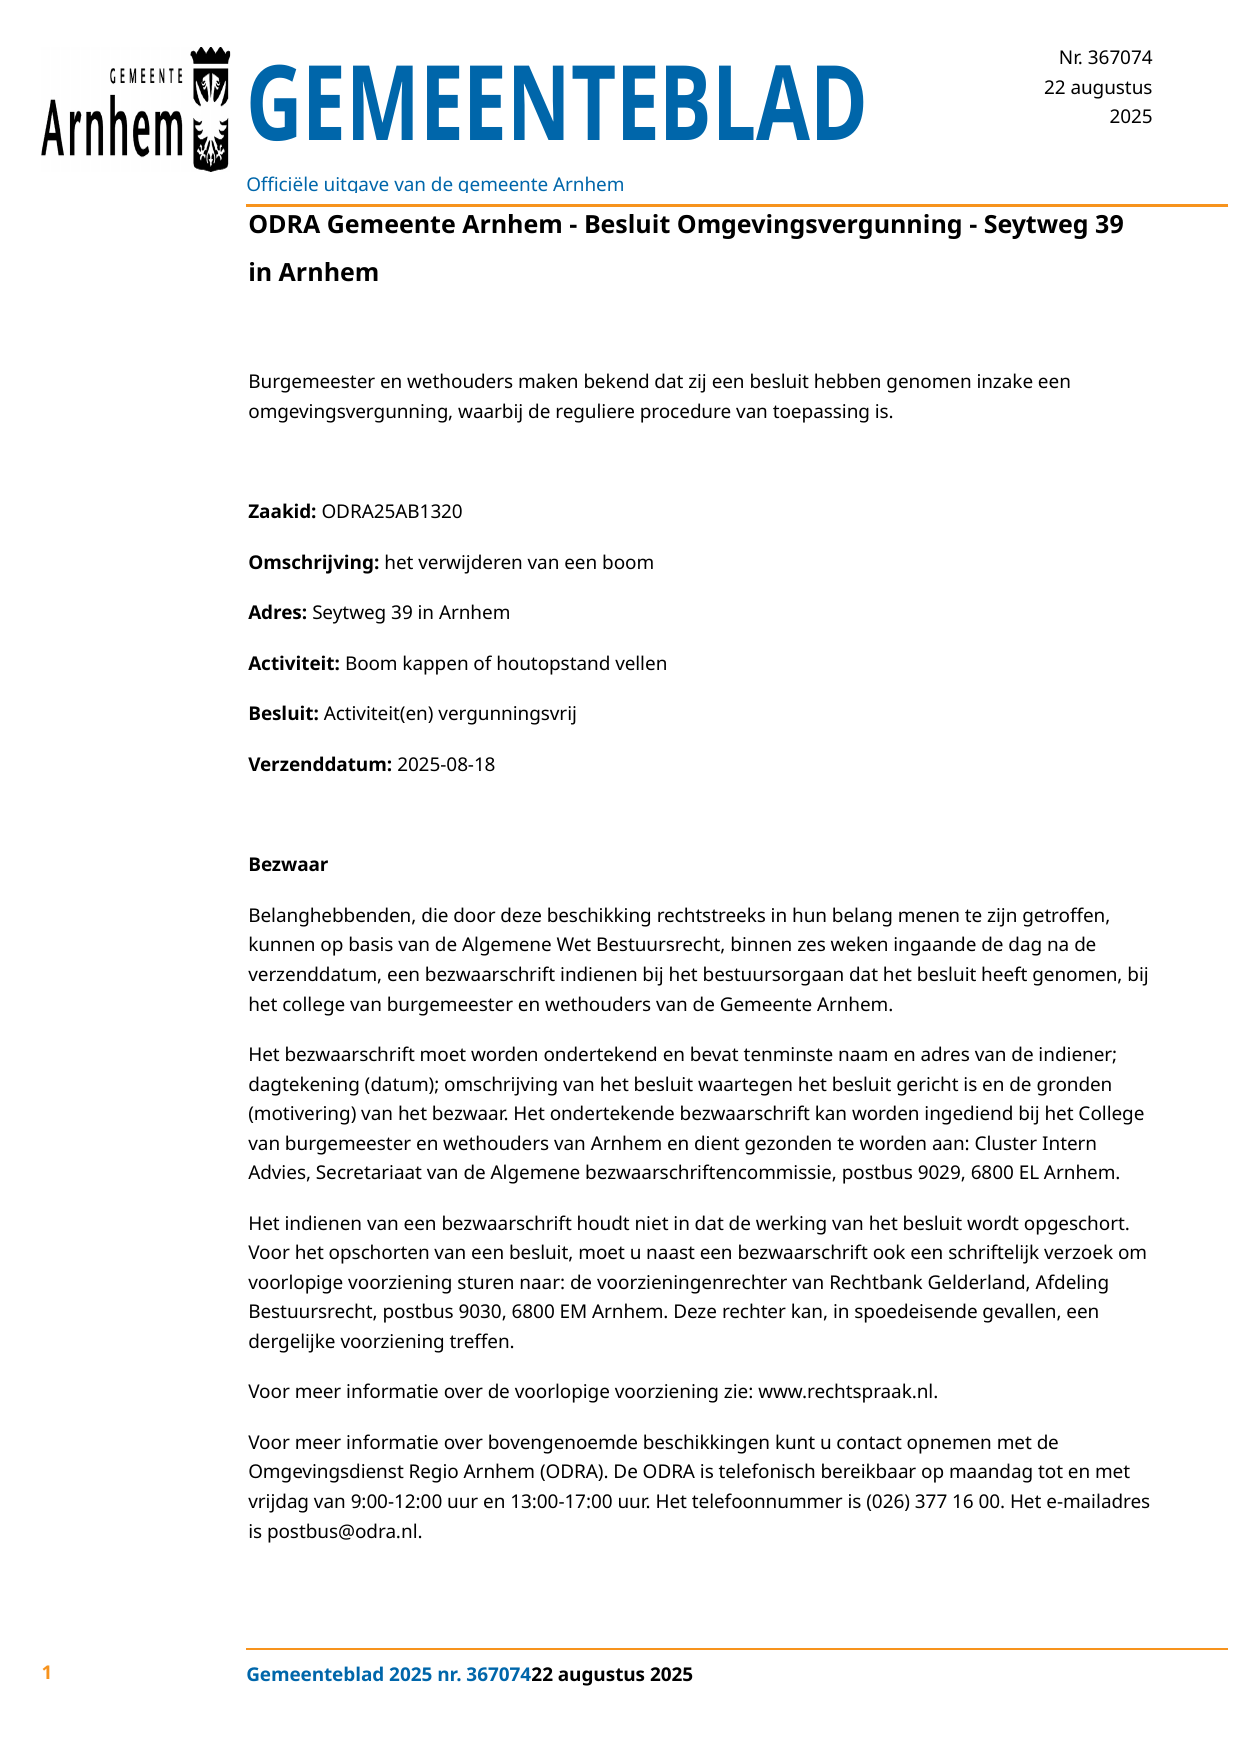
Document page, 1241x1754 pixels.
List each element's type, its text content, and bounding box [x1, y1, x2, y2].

picture [41, 47, 231, 172]
text Belanghebbenden, die door deze beschikking rechtstreeks in hun belang menen te zijn getroffen, kunnen op basis van de Algemene Wet Bestuursrecht, binnen zes weken ingaande de dag na de verzenddatum, een bezwaarschrift indienen bij het bestuursorgaan dat het besluit heeft genomen, bij het college van burgemeester en wethouders van de Gemeente Arnhem. [248, 902, 1152, 1017]
text Voor meer informatie over de voorlopige voorziening zie: www.rechtspraak.nl. [248, 1379, 1152, 1404]
text Bezwaar [248, 852, 1152, 877]
text Het indienen van een bezwaarschrift houdt niet in dat de werking van het besluit wordt opgeschort. Voor het opschorten van een besluit, moet u naast een bezwaarschrift ook een schriftelijk verzoek om voorlopige voorziening sturen naar: de voorzieningenrechter van Rechtbank Gelderland, Afdeling Bestuursrecht, postbus 9030, 6800 EM Arnhem. Deze rechter kan, in spoedeisende gevallen, een dergelijke voorziening treffen. [248, 1210, 1152, 1354]
text Zaakid: ODRA25AB1320 [248, 499, 1152, 524]
text Omschrijving: het verwijderen van een boom [248, 549, 1152, 575]
text Burgemeester en wethouders maken bekend dat zij een besluit hebben genomen inzake een omgevingsvergunning, waarbij de reguliere procedure van toepassing is. [248, 368, 1152, 424]
text Activiteit: Boom kappen of houtopstand vellen [248, 650, 1152, 676]
text Verzenddatum: 2025-08-18 [248, 751, 1152, 777]
text Het bezwaarschrift moet worden ondertekend en bevat tenminste naam en adres van de indiener; dagtekening (datum); omschrijving van het besluit waartegen het besluit gericht is en de gronden (motivering) van het bezwaar. Het ondertekende bezwaarschrift kan worden ingediend bij het College van burgemeester en wethouders van Arnhem en dient gezonden te worden aan: Cluster Intern Advies, Secretariaat van de Algemene bezwaarschriftencommissie, postbus 9029, 6800 EL Arnhem. [248, 1041, 1152, 1185]
text Adres: Seytweg 39 in Arnhem [248, 599, 1152, 625]
text Besluit: Activiteit(en) vergunningsvrij [248, 700, 1152, 726]
text Voor meer informatie over bovengenoemde beschikkingen kunt u contact opnemen met de Omgevingsdienst Regio Arnhem (ODRA). De ODRA is telefonisch bereikbaar op maandag tot en met vrijdag van 9:00-12:00 uur en 13:00-17:00 uur. Het telefoonnummer is (026) 377 16 00. Het e-mailadres is postbus@odra.nl. [248, 1429, 1152, 1544]
text ODRA Gemeente Arnhem - Besluit Omgevingsvergunning - Seytweg 39 in Arnhem [248, 207, 1152, 288]
